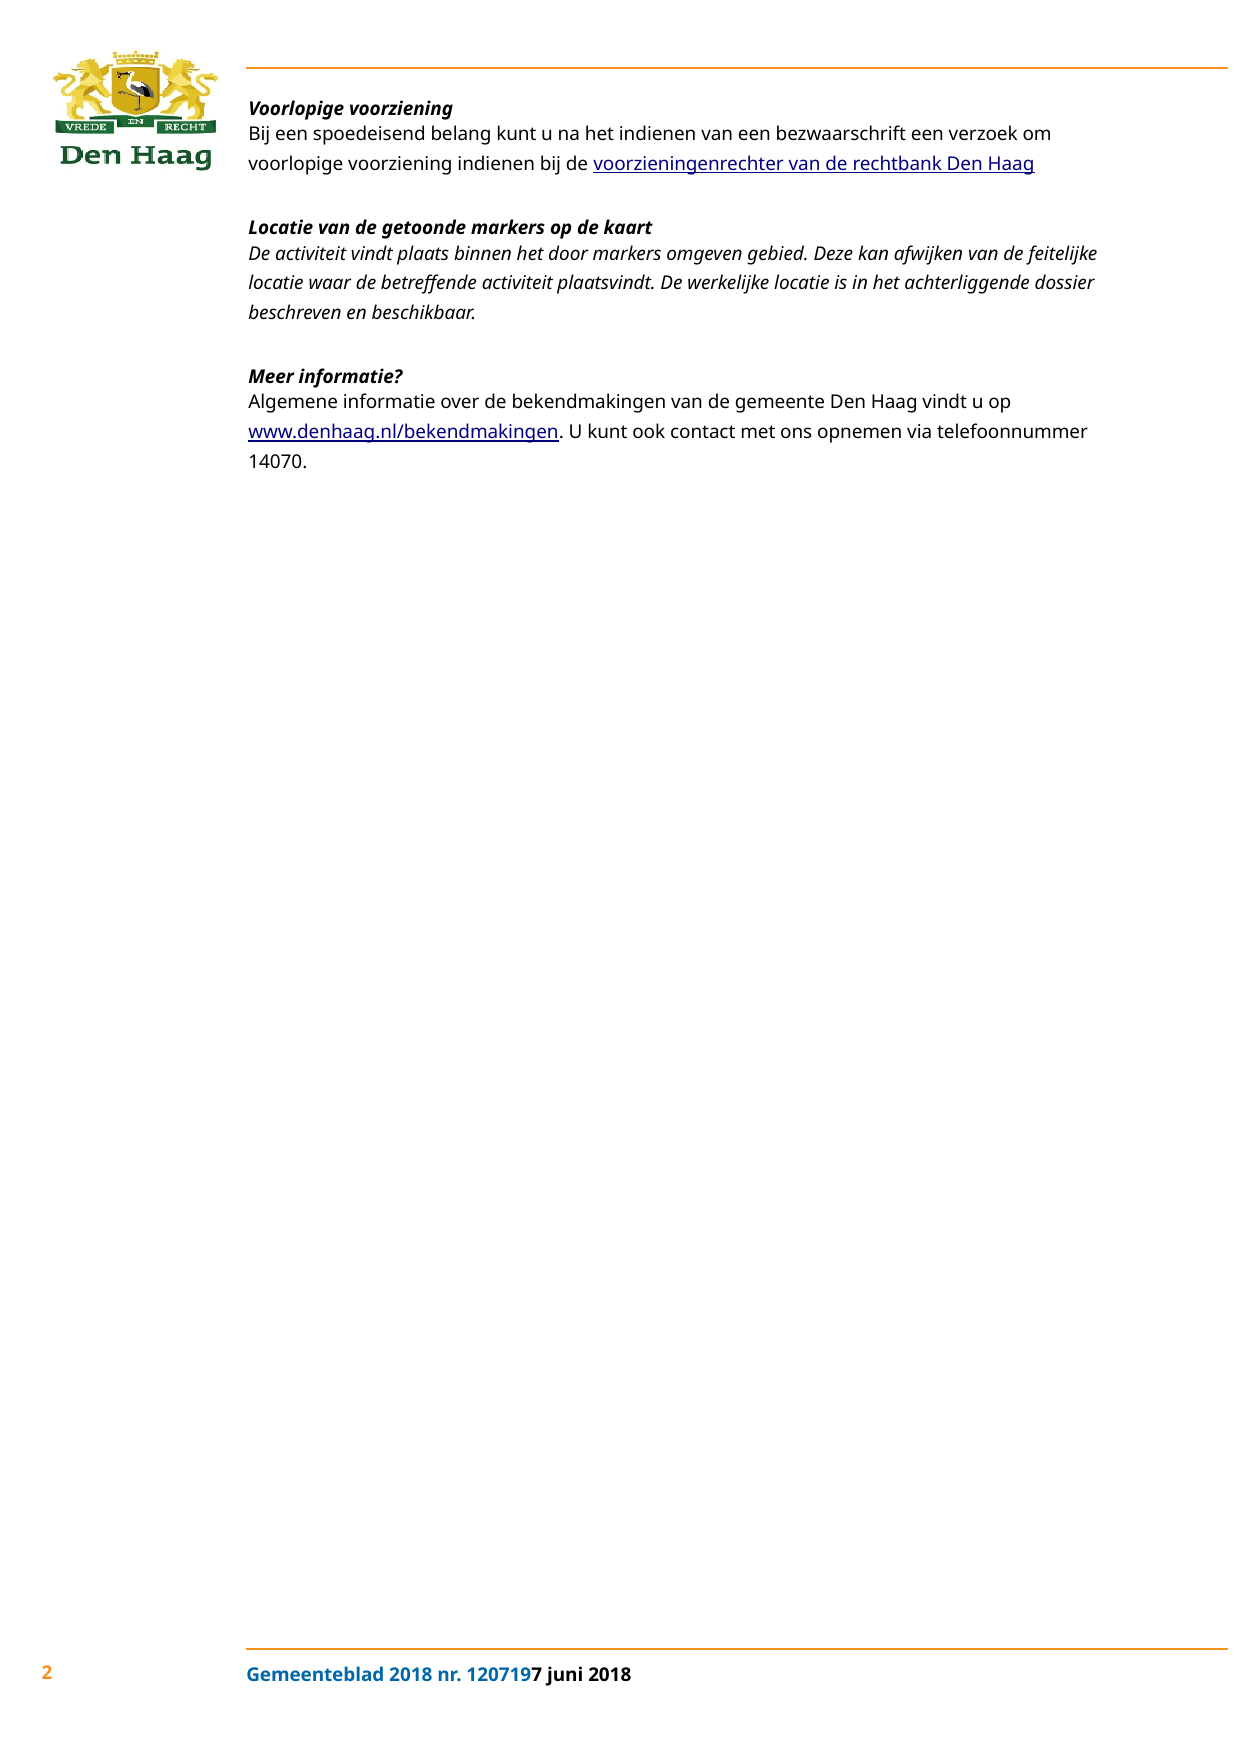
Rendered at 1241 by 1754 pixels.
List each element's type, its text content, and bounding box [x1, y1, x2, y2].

text Meer informatie? [248, 363, 1152, 389]
text Algemene informatie over de bekendmakingen van de gemeente Den Haag vindt u op www.denhaag.nl/bekendmakingen. U kunt ook contact met ons opnemen via telefoonnummer 14070. [248, 389, 1152, 473]
text Bij een spoedeisend belang kunt u na het indienen van een bezwaarschrift een verzoek om voorlopige voorziening indienen bij de voorzieningenrechter van de rechtbank Den Haag [248, 121, 1152, 176]
picture [41, 47, 231, 172]
text Voorlopige voorziening [248, 95, 1152, 121]
text Locatie van de getoonde markers op de kaart [248, 214, 1152, 240]
text De activiteit vindt plaats binnen het door markers omgeven gebied. Deze kan afwijken van de feitelijke locatie waar de betreffende activiteit plaatsvindt. De werkelijke locatie is in het achterliggende dossier beschreven en beschikbaar. [248, 240, 1152, 325]
